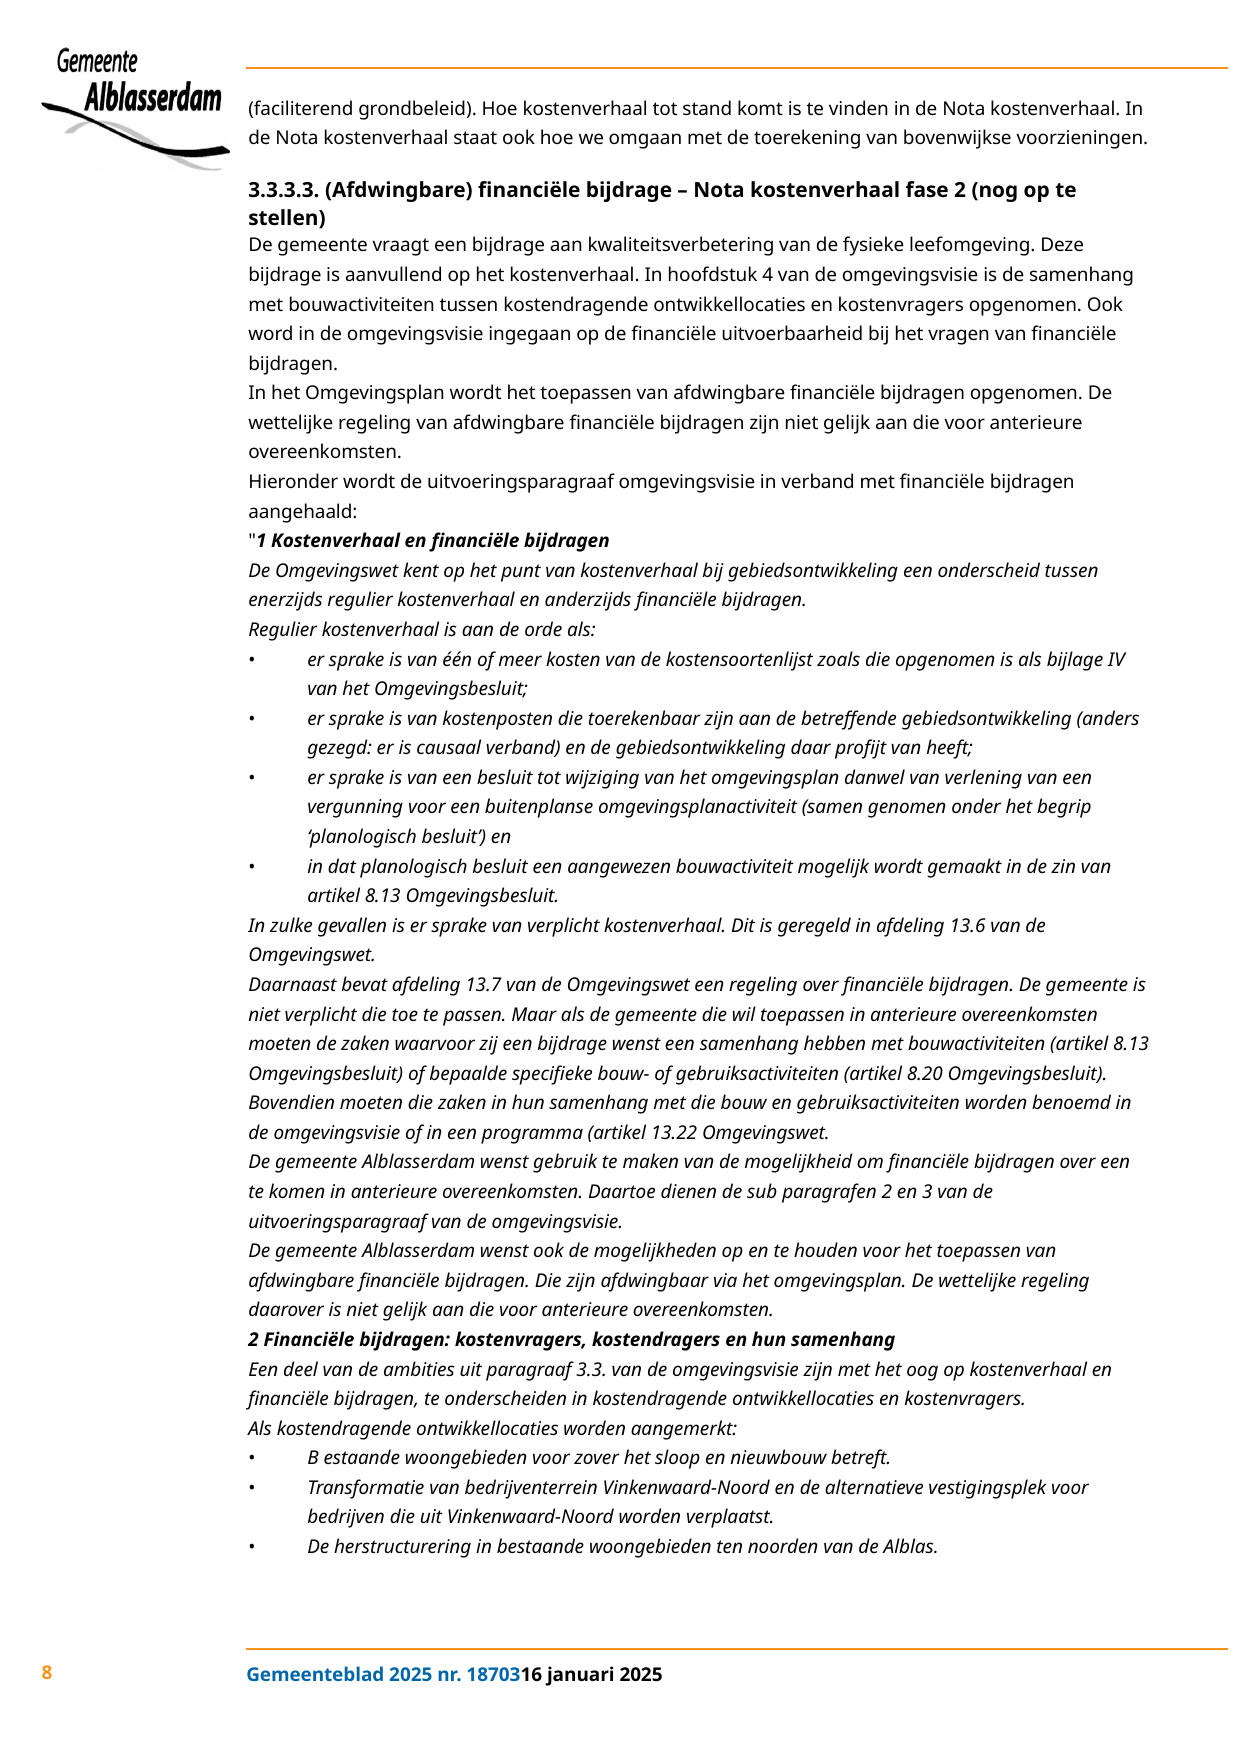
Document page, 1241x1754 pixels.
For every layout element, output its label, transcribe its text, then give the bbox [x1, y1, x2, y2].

list er sprake is van één of meer kosten van de kostensoortenlijst zoals die opgenomen is als bijlage IV van het Omgevingsbesluit; [248, 646, 1152, 701]
text In het Omgevingsplan wordt het toepassen van afdwingbare financiële bijdragen opgenomen. De wettelijke regeling van afdwingbare financiële bijdragen zijn niet gelijk aan die voor anterieure overeenkomsten. [248, 379, 1152, 464]
text "1 Kostenverhaal en financiële bijdragen [248, 527, 1152, 553]
text Als kostendragende ontwikkellocaties worden aangemerkt: [248, 1415, 1152, 1441]
list B estaande woongebieden voor zover het sloop en nieuwbouw betreft. [248, 1444, 1152, 1470]
list in dat planologisch besluit een aangewezen bouwactiviteit mogelijk wordt gemaakt in de zin van artikel 8.13 Omgevingsbesluit. [248, 853, 1152, 908]
text De Omgevingswet kent op het punt van kostenverhaal bij gebiedsontwikkeling een onderscheid tussen enerzijds regulier kostenverhaal en anderzijds financiële bijdragen. [248, 557, 1152, 612]
text Een deel van de ambities uit paragraaf 3.3. van de omgevingsvisie zijn met het oog op kostenverhaal en financiële bijdragen, te onderscheiden in kostendragende ontwikkellocaties en kostenvragers. [248, 1356, 1152, 1411]
text 3.3.3.3. (Afdwingbare) financiële bijdrage – Nota kostenverhaal fase 2 (nog op te stellen) [248, 175, 1152, 232]
text De gemeente Alblasserdam wenst ook de mogelijkheden op en te houden voor het toepassen van afdwingbare financiële bijdragen. Die zijn afdwingbaar via het omgevingsplan. De wettelijke regeling daarover is niet gelijk aan die voor anterieure overeenkomsten. [248, 1237, 1152, 1322]
list De herstructurering in bestaande woongebieden ten noorden van de Alblas. [248, 1533, 1152, 1559]
text De gemeente vraagt een bijdrage aan kwaliteitsverbetering van de fysieke leefomgeving. Deze bijdrage is aanvullend op het kostenverhaal. In hoofdstuk 4 van de omgevingsvisie is de samenhang met bouwactiviteiten tussen kostendragende ontwikkellocaties en kostenvragers opgenomen. Ook word in de omgevingsvisie ingegaan op de financiële uitvoerbaarheid bij het vragen van financiële bijdragen. [248, 232, 1152, 376]
text Daarnaast bevat afdeling 13.7 van de Omgevingswet een regeling over financiële bijdragen. De gemeente is niet verplicht die toe te passen. Maar als de gemeente die wil toepassen in anterieure overeenkomsten moeten de zaken waarvoor zij een bijdrage wenst een samenhang hebben met bouwactiviteiten (artikel 8.13 Omgevingsbesluit) of bepaalde specifieke bouw- of gebruiksactiviteiten (artikel 8.20 Omgevingsbesluit). Bovendien moeten die zaken in hun samenhang met die bouw en gebruiksactiviteiten worden benoemd in de omgevingsvisie of in een programma (artikel 13.22 Omgevingswet. [248, 971, 1152, 1145]
picture [41, 47, 231, 172]
list Transformatie van bedrijventerrein Vinkenwaard-Noord en de alternatieve vestigingsplek voor bedrijven die uit Vinkenwaard-Noord worden verplaatst. [248, 1474, 1152, 1529]
text (faciliterend grondbeleid). Hoe kostenverhaal tot stand komt is te vinden in de Nota kostenverhaal. In de Nota kostenverhaal staat ook hoe we omgaan met de toerekening van bovenwijkse voorzieningen. [248, 95, 1152, 150]
text Regulier kostenverhaal is aan de orde als: [248, 616, 1152, 642]
text Hieronder wordt de uitvoeringsparagraaf omgevingsvisie in verband met financiële bijdragen aangehaald: [248, 468, 1152, 524]
list er sprake is van kostenposten die toerekenbaar zijn aan de betreffende gebiedsontwikkeling (anders gezegd: er is causaal verband) en de gebiedsontwikkeling daar profijt van heeft; [248, 705, 1152, 760]
text De gemeente Alblasserdam wenst gebruik te maken van de mogelijkheid om financiële bijdragen over een te komen in anterieure overeenkomsten. Daartoe dienen de sub paragrafen 2 en 3 van de uitvoeringsparagraaf van de omgevingsvisie. [248, 1149, 1152, 1234]
text In zulke gevallen is er sprake van verplicht kostenverhaal. Dit is geregeld in afdeling 13.6 van de Omgevingswet. [248, 912, 1152, 967]
list er sprake is van een besluit tot wijziging van het omgevingsplan danwel van verlening van een vergunning voor een buitenplanse omgevingsplanactiviteit (samen genomen onder het begrip ‘planologisch besluit’) en [248, 764, 1152, 849]
text 2 Financiële bijdragen: kostenvragers, kostendragers en hun samenhang [248, 1326, 1152, 1352]
